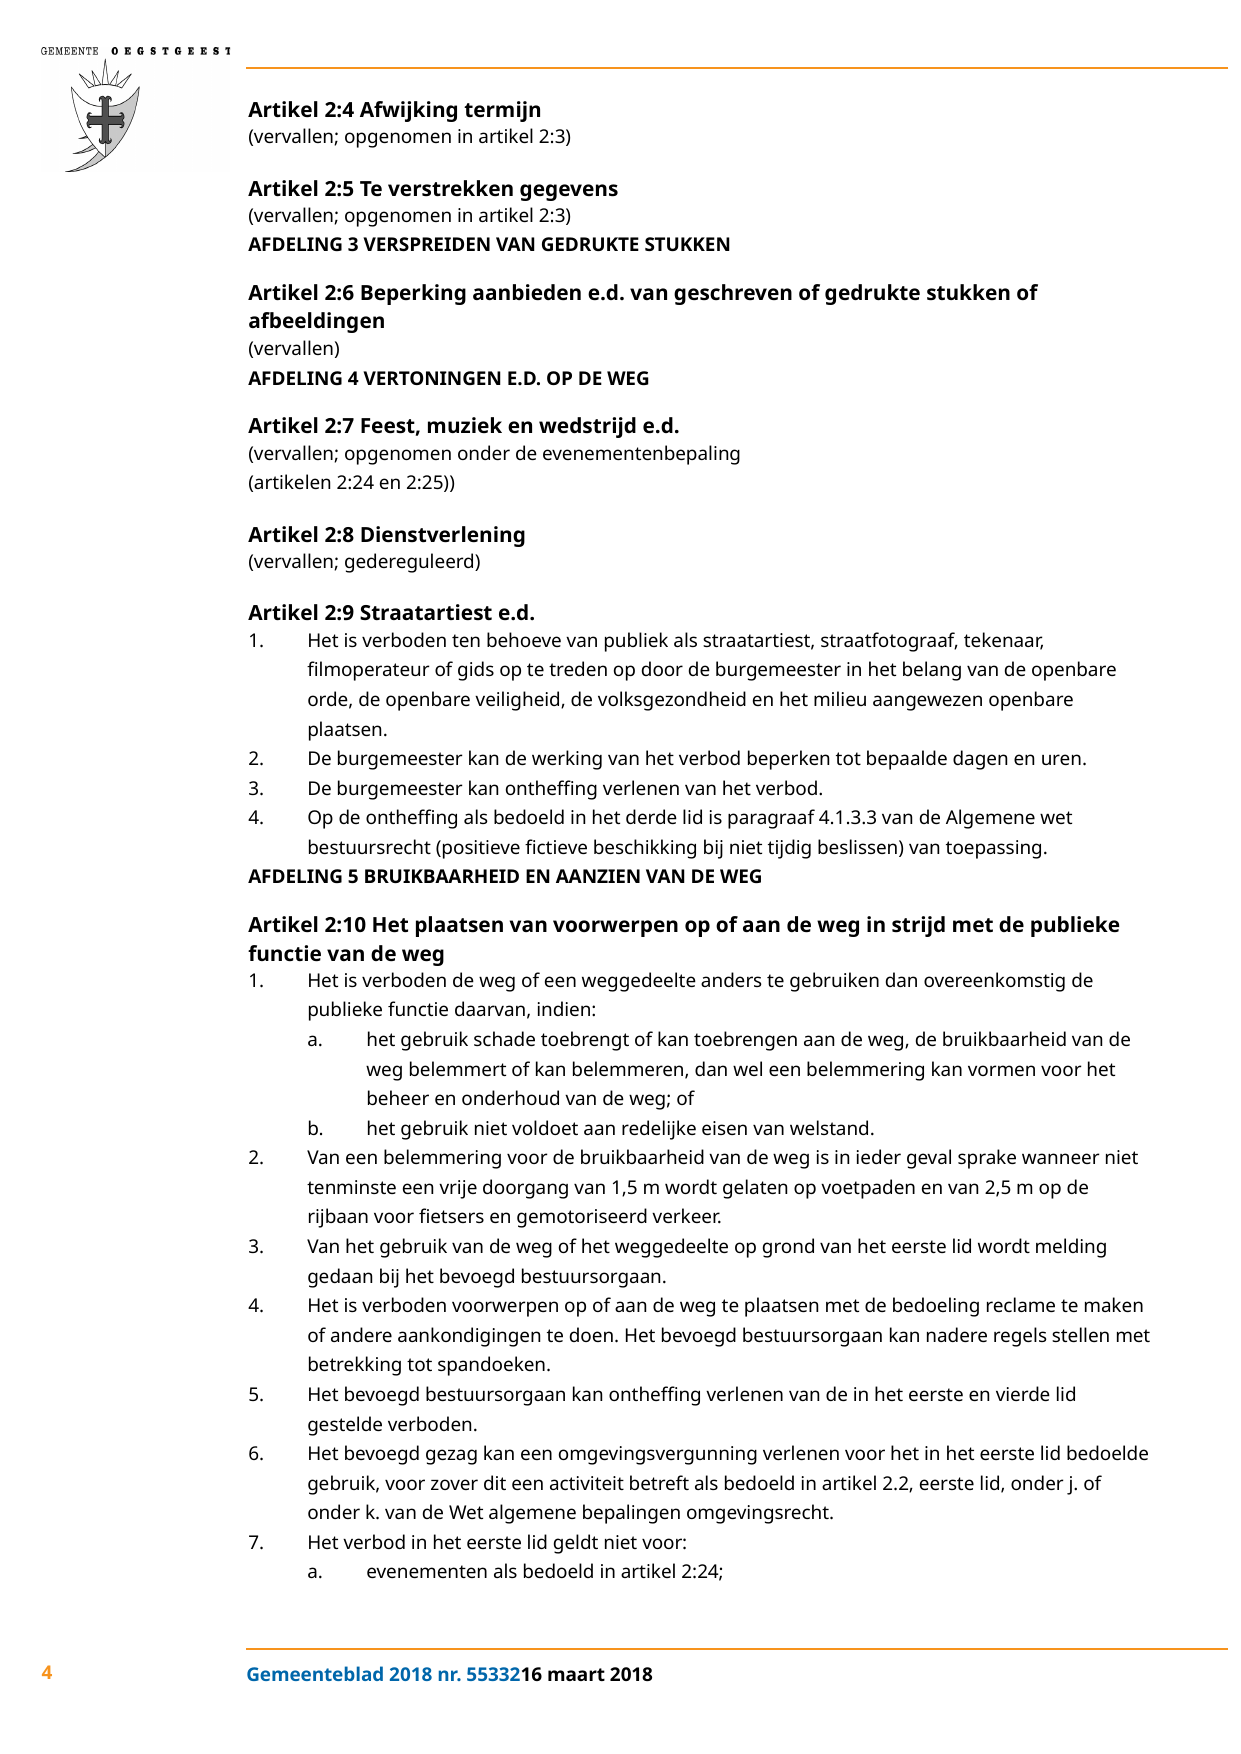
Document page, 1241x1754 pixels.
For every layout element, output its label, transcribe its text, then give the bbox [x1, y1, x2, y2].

text AFDELING 3 VERSPREIDEN VAN GEDRUKTE STUKKEN [248, 232, 1152, 257]
list De burgemeester kan ontheffing verlenen van het verbod. [248, 775, 1152, 801]
text Artikel 2:6 Beperking aanbieden e.d. van geschreven of gedrukte stukken of afbeeldingen [248, 278, 1152, 335]
text (vervallen) [248, 335, 1152, 361]
text (artikelen 2:24 en 2:25)) [248, 469, 1152, 495]
text Artikel 2:7 Feest, muziek en wedstrijd e.d. [248, 411, 1152, 440]
text (vervallen; opgenomen onder de evenementenbepaling [248, 440, 1152, 465]
list Op de ontheffing als bedoeld in het derde lid is paragraaf 4.1.3.3 van de Algemene wet bestuursrecht (positieve fictieve beschikking bij niet tijdig beslissen) van toepassing. [248, 804, 1152, 860]
text (vervallen; opgenomen in artikel 2:3) [248, 202, 1152, 228]
text (vervallen; gedereguleerd) [248, 548, 1152, 574]
list Van een belemmering voor de bruikbaarheid van de weg is in ieder geval sprake wanneer niet tenminste een vrije doorgang van 1,5 m wordt gelaten op voetpaden en van 2,5 m op de rijbaan voor fietsers en gemotoriseerd verkeer. [248, 1144, 1152, 1229]
text (vervallen; opgenomen in artikel 2:3) [248, 123, 1152, 149]
list Het verbod in het eerste lid geldt niet voor: [248, 1529, 1152, 1555]
list Het is verboden de weg of een weggedeelte anders te gebruiken dan overeenkomstig de publieke functie daarvan, indien: [248, 967, 1152, 1022]
list Het is verboden voorwerpen op of aan de weg te plaatsen met de bedoeling reclame te maken of andere aankondigingen te doen. Het bevoegd bestuursorgaan kan nadere regels stellen met betrekking tot spandoeken. [248, 1292, 1152, 1377]
list Het is verboden ten behoeve van publiek als straatartiest, straatfotograaf, tekenaar, filmoperateur of gids op te treden op door de burgemeester in het belang van de openbare orde, de openbare veiligheid, de volksgezondheid en het milieu aangewezen openbare plaatsen. [248, 627, 1152, 741]
text Artikel 2:4 Afwijking termijn [248, 95, 1152, 123]
list Het bevoegd gezag kan een omgevingsvergunning verlenen voor het in het eerste lid bedoelde gebruik, voor zover dit een activiteit betreft als bedoeld in artikel 2.2, eerste lid, onder j. of onder k. van de Wet algemene bepalingen omgevingsrecht. [248, 1440, 1152, 1525]
text Artikel 2:8 Dienstverlening [248, 520, 1152, 548]
list het gebruik niet voldoet aan redelijke eisen van welstand. [307, 1115, 1152, 1141]
text Artikel 2:9 Straatartiest e.d. [248, 598, 1152, 627]
text AFDELING 4 VERTONINGEN E.D. OP DE WEG [248, 365, 1152, 390]
list De burgemeester kan de werking van het verbod beperken tot bepaalde dagen en uren. [248, 745, 1152, 771]
list het gebruik schade toebrengt of kan toebrengen aan de weg, de bruikbaarheid van de weg belemmert of kan belemmeren, dan wel een belemmering kan vormen voor het beheer en onderhoud van de weg; of [307, 1026, 1152, 1111]
text Artikel 2:10 Het plaatsen van voorwerpen op of aan de weg in strijd met de publieke functie van de weg [248, 910, 1152, 967]
picture [41, 47, 231, 172]
list Het bevoegd bestuursorgaan kan ontheffing verlenen van de in het eerste en vierde lid gestelde verboden. [248, 1381, 1152, 1437]
text Artikel 2:5 Te verstrekken gegevens [248, 174, 1152, 202]
list evenementen als bedoeld in artikel 2:24; [307, 1559, 1152, 1584]
list Van het gebruik van de weg of het weggedeelte op grond van het eerste lid wordt melding gedaan bij het bevoegd bestuursorgaan. [248, 1233, 1152, 1289]
text AFDELING 5 BRUIKBAARHEID EN AANZIEN VAN DE WEG [248, 864, 1152, 889]
